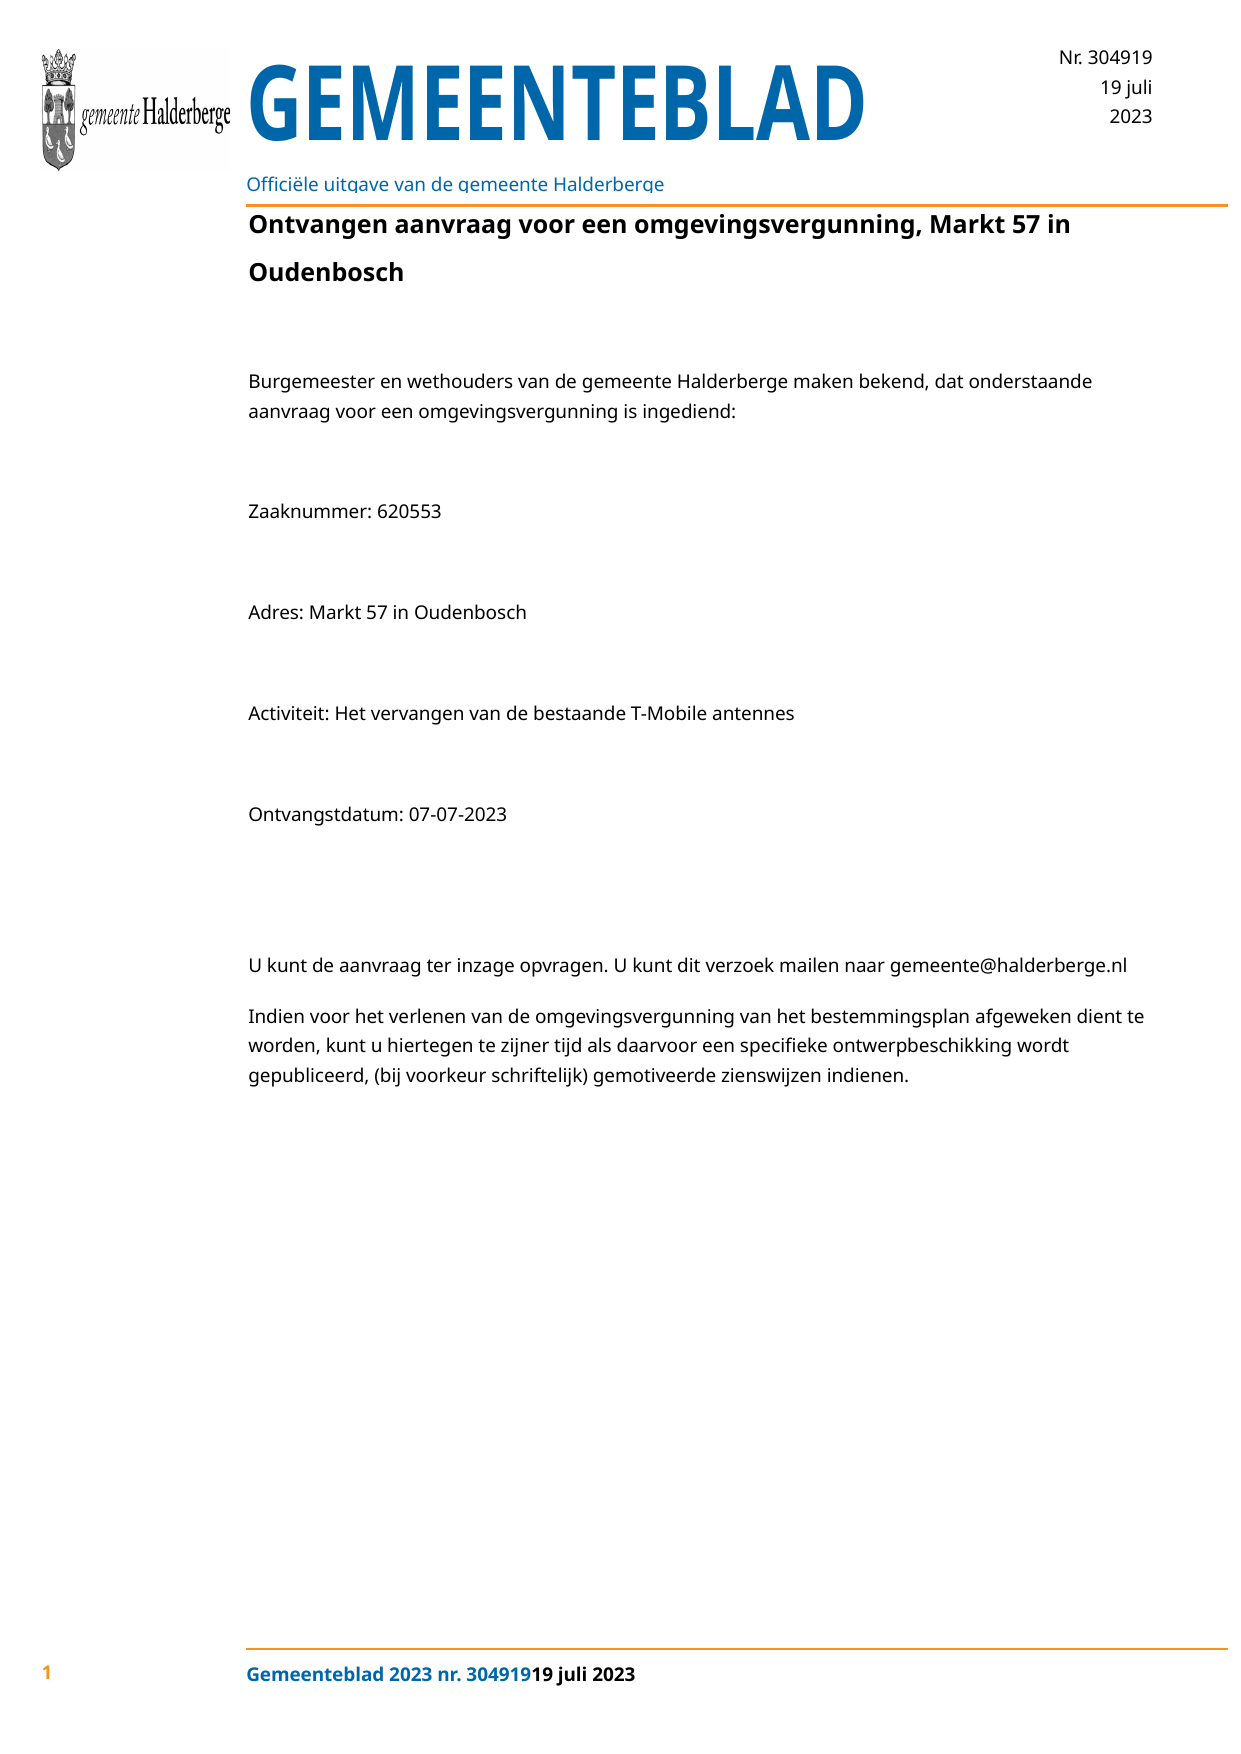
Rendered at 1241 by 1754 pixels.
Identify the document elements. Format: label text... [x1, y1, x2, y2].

text Activiteit: Het vervangen van de bestaande T-Mobile antennes [248, 700, 1152, 726]
text Burgemeester en wethouders van de gemeente Halderberge maken bekend, dat onderstaande aanvraag voor een omgevingsvergunning is ingediend: [248, 368, 1152, 424]
text Ontvangstdatum: 07-07-2023 [248, 801, 1152, 827]
text Ontvangen aanvraag voor een omgevingsvergunning, Markt 57 in Oudenbosch [248, 207, 1152, 288]
picture [41, 47, 231, 172]
text Indien voor het verlenen van de omgevingsvergunning van het bestemmingsplan afgeweken dient te worden, kunt u hiertegen te zijner tijd als daarvoor een specifieke ontwerpbeschikking wordt gepubliceerd, (bij voorkeur schriftelijk) gemotiveerde zienswijzen indienen. [248, 1003, 1152, 1088]
text Zaaknummer: 620553 [248, 499, 1152, 524]
text U kunt de aanvraag ter inzage opvragen. U kunt dit verzoek mailen naar gemeente@halderberge.nl [248, 952, 1152, 978]
text Adres: Markt 57 in Oudenbosch [248, 599, 1152, 625]
